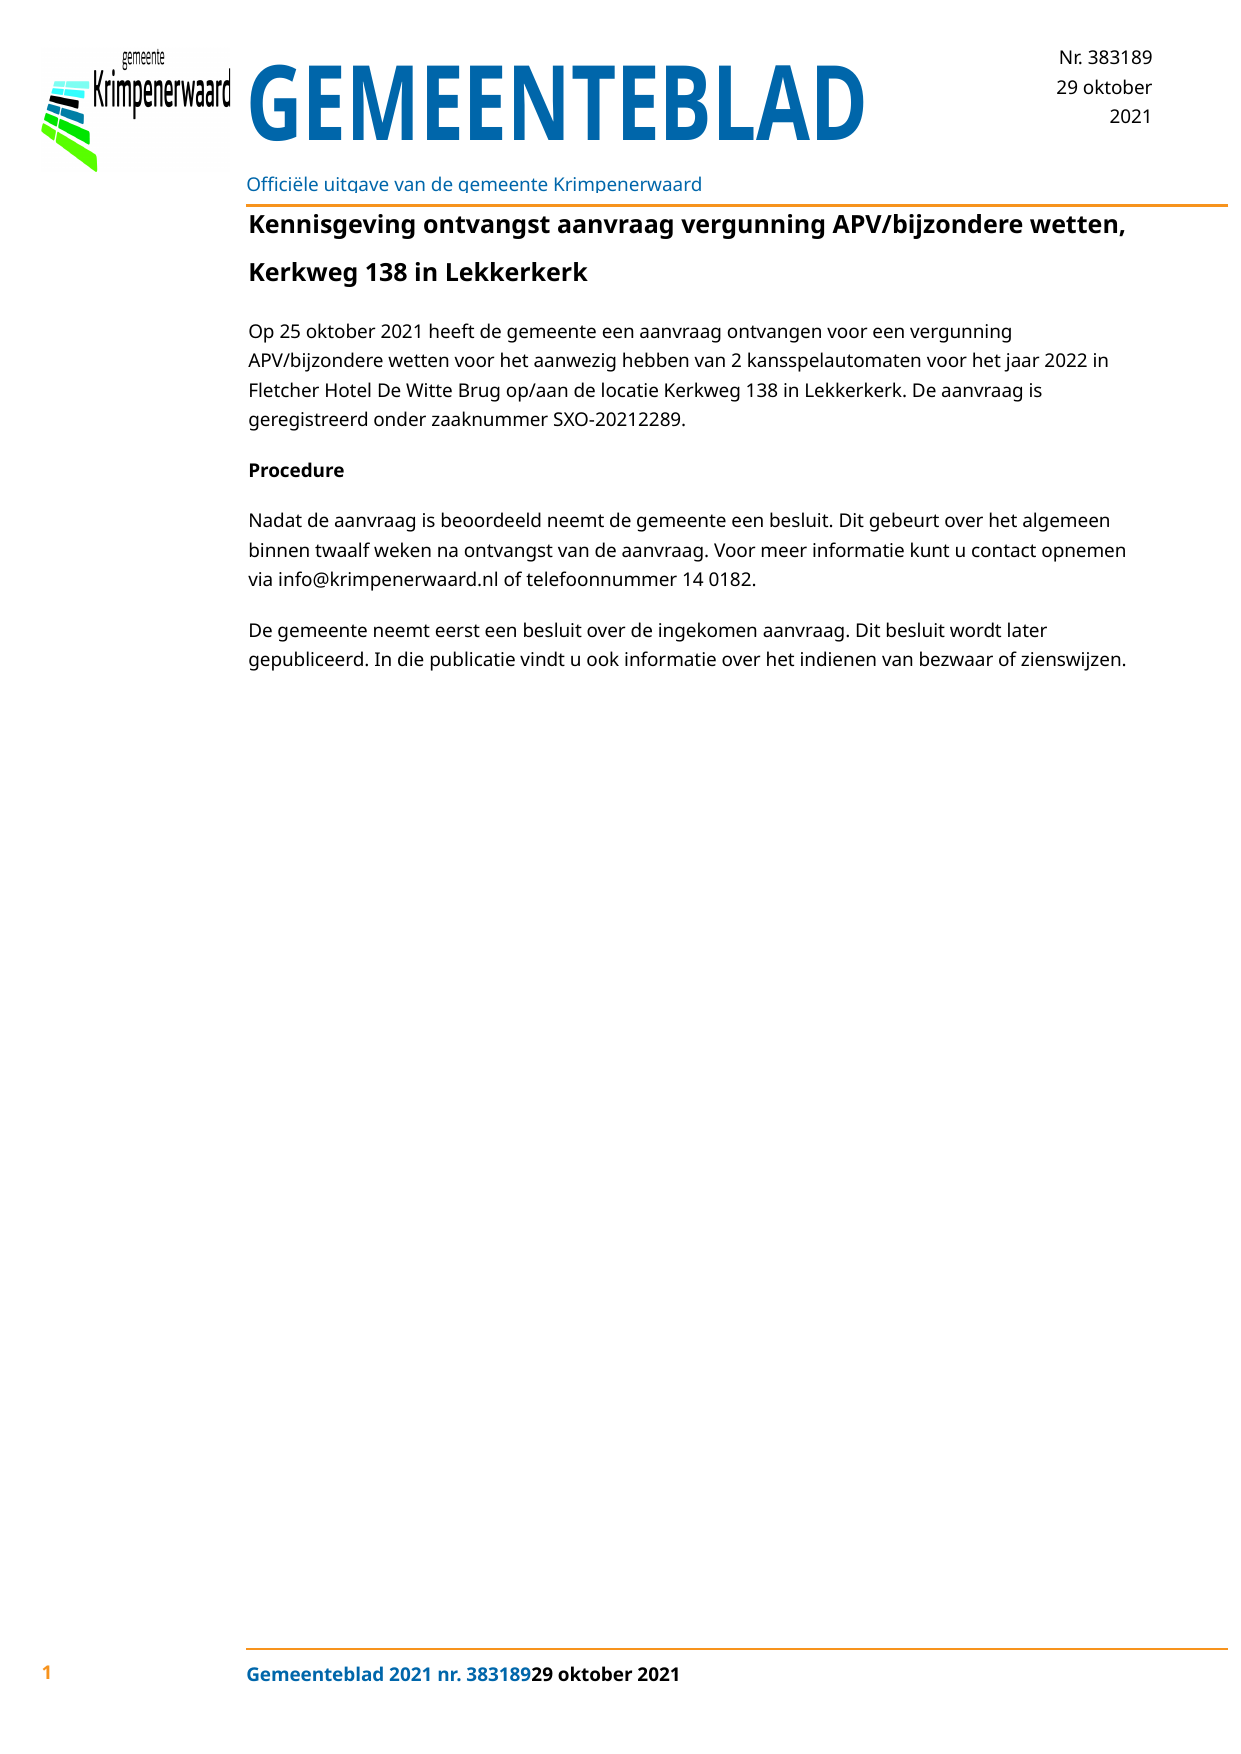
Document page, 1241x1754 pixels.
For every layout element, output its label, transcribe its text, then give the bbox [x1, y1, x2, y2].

text De gemeente neemt eerst een besluit over de ingekomen aanvraag. Dit besluit wordt later gepubliceerd. In die publicatie vindt u ook informatie over het indienen van bezwaar of zienswijzen. [248, 617, 1152, 672]
text Nadat de aanvraag is beoordeeld neemt de gemeente een besluit. Dit gebeurt over het algemeen binnen twaalf weken na ontvangst van de aanvraag. Voor meer informatie kunt u contact opnemen via info@krimpenerwaard.nl of telefoonnummer 14 0182. [248, 507, 1152, 592]
text Procedure [248, 457, 1152, 483]
picture [41, 47, 231, 172]
text Kennisgeving ontvangst aanvraag vergunning APV/bijzondere wetten, Kerkweg 138 in Lekkerkerk [248, 207, 1152, 288]
text Op 25 oktober 2021 heeft de gemeente een aanvraag ontvangen voor een vergunning APV/bijzondere wetten voor het aanwezig hebben van 2 kansspelautomaten voor het jaar 2022 in Fletcher Hotel De Witte Brug op/aan de locatie Kerkweg 138 in Lekkerkerk. De aanvraag is geregistreerd onder zaaknummer SXO-20212289. [248, 318, 1152, 432]
